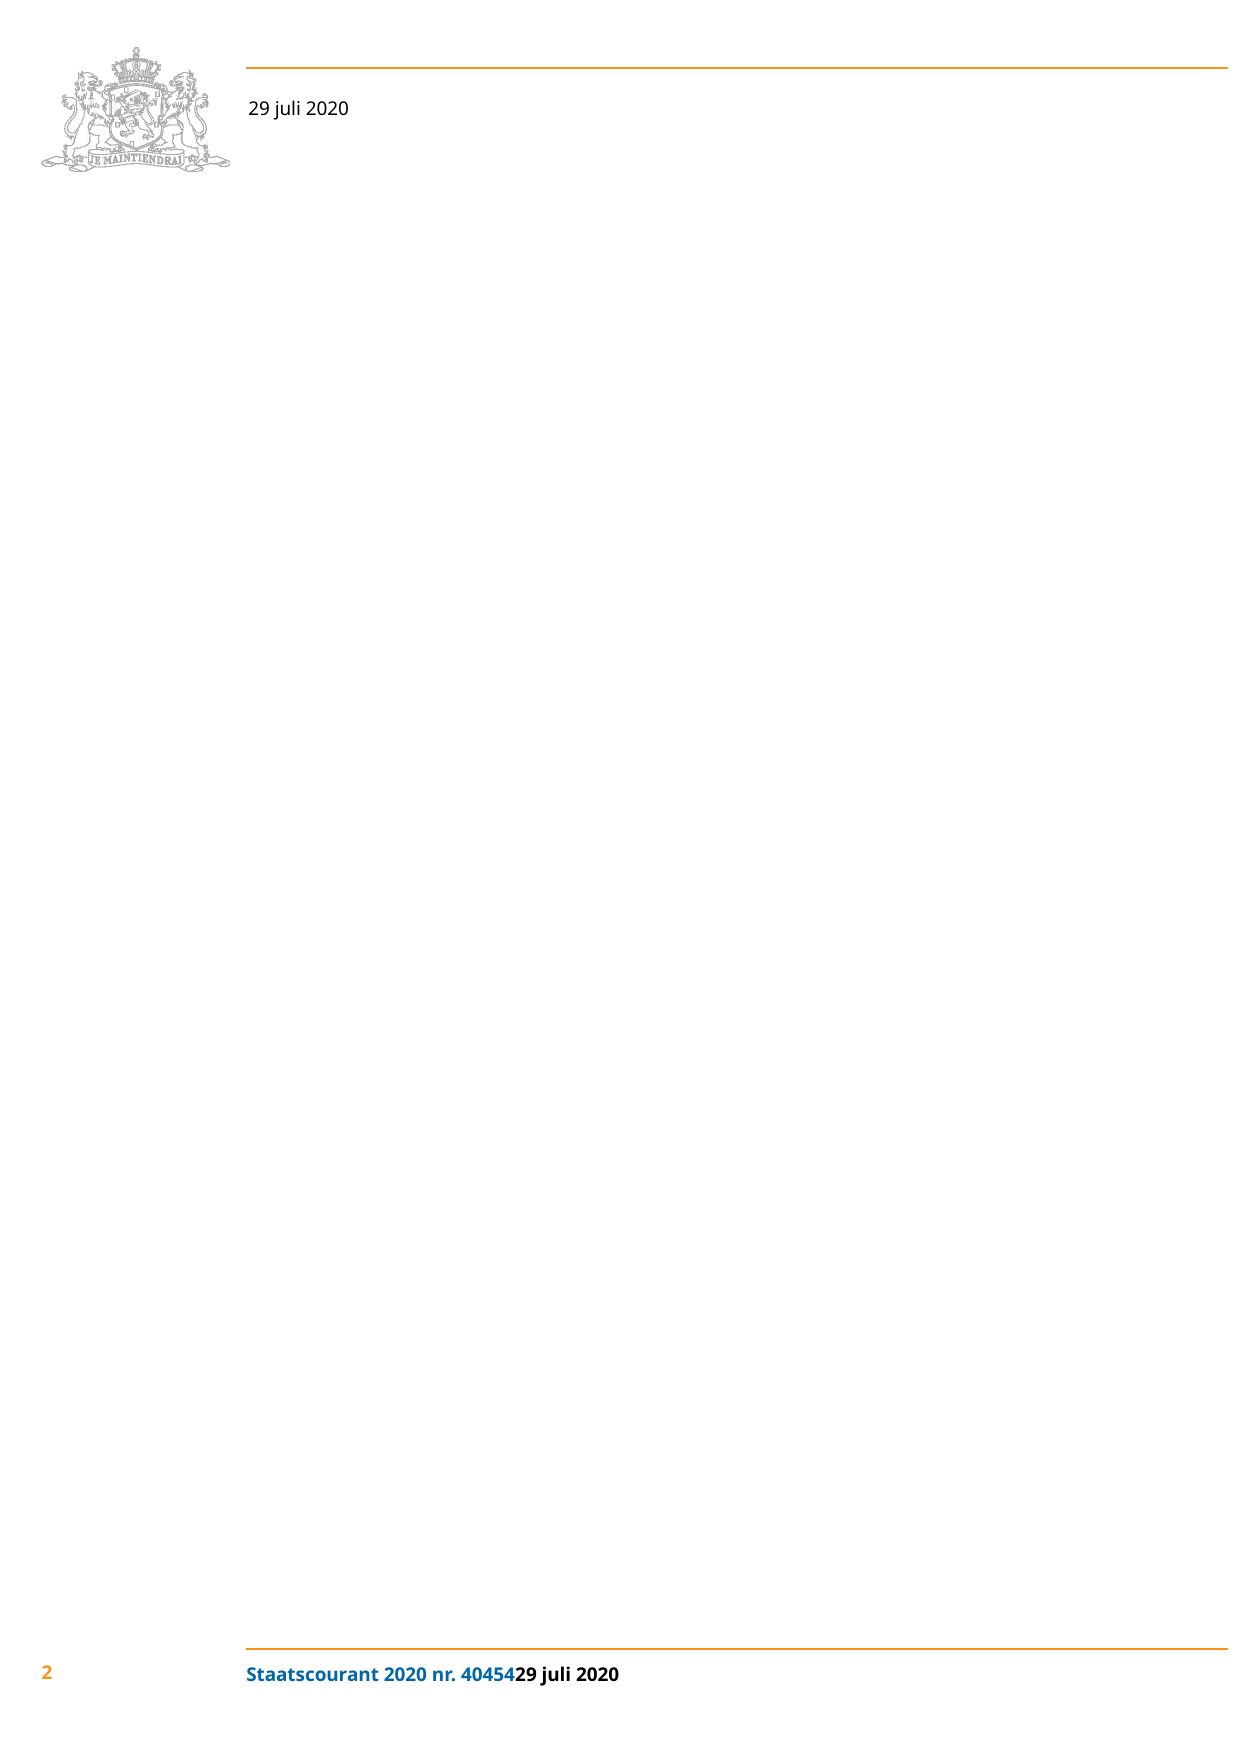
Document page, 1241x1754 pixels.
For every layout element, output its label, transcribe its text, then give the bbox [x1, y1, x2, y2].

text 29 juli 2020 [248, 95, 1152, 121]
picture [41, 47, 231, 172]
